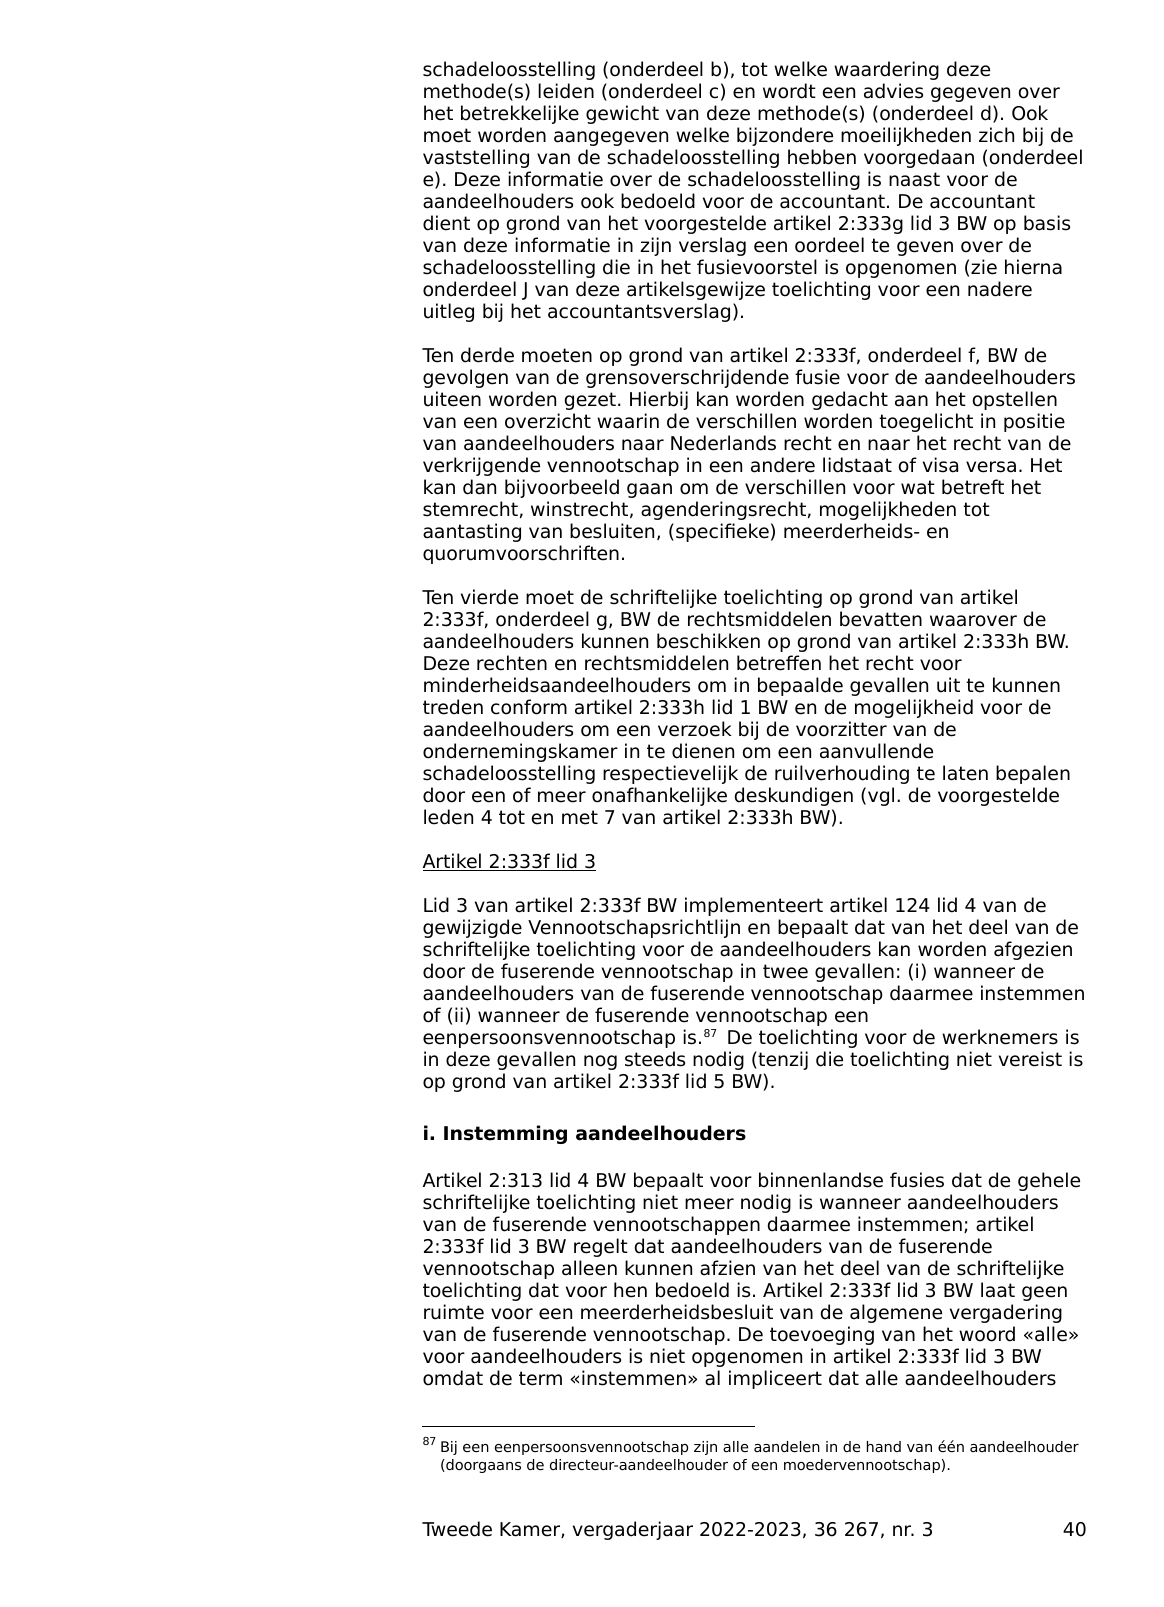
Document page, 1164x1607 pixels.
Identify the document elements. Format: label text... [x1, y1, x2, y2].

text Lid 3 van artikel 2:333f BW implementeert artikel 124 lid 4 van de gewijzigde Vennootschapsrichtlijn en bepaalt dat van het deel van de schriftelijke toelichting voor de aandeelhouders kan worden afgezien door de fuserende vennootschap in twee gevallen: (i) wanneer de aandeelhouders van de fuserende vennootschap daarmee instemmen of (ii) wanneer de fuserende vennootschap een eenpersoonsvennootschap is. De toelichting voor de werknemers is in deze gevallen nog steeds nodig (tenzij die toelichting niet vereist is op grond van artikel 2:333f lid 5 BW). [422, 895, 1087, 1093]
text Ten vierde moet de schriftelijke toelichting op grond van artikel 2:333f, onderdeel g, BW de rechtsmiddelen bevatten waarover de aandeelhouders kunnen beschikken op grond van artikel 2:333h BW. Deze rechten en rechtsmiddelen betreffen het recht voor minderheidsaandeelhouders om in bepaalde gevallen uit te kunnen treden conform artikel 2:333h lid 1 BW en de mogelijkheid voor de aandeelhouders om een verzoek bij de voorzitter van de ondernemingskamer in te dienen om een aanvullende schadeloosstelling respectievelijk de ruilverhouding te laten bepalen door een of meer onafhankelijke deskundigen (vgl. de voorgestelde leden 4 tot en met 7 van artikel 2:333h BW). [422, 587, 1087, 829]
text Bij een eenpersoonsvennootschap zijn alle aandelen in de hand van één aandeelhouder (doorgaans de directeur-aandeelhouder of een moedervennootschap). [422, 1435, 1087, 1474]
subtitle i. Instemming aandeelhouders [422, 1123, 1087, 1145]
text Artikel 2:313 lid 4 BW bepaalt voor binnenlandse fusies dat de gehele schriftelijke toelichting niet meer nodig is wanneer aandeelhouders van de fuserende vennootschappen daarmee instemmen; artikel 2:333f lid 3 BW regelt dat aandeelhouders van de fuserende vennootschap alleen kunnen afzien van het deel van de schriftelijke toelichting dat voor hen bedoeld is. Artikel 2:333f lid 3 BW laat geen ruimte voor een meerderheidsbesluit van de algemene vergadering van de fuserende vennootschap. De toevoeging van het woord «alle» voor aandeelhouders is niet opgenomen in artikel 2:333f lid 3 BW omdat de term «instemmen» al impliceert dat alle aandeelhouders [422, 1170, 1087, 1390]
text schadeloosstelling (onderdeel b), tot welke waardering deze methode(s) leiden (onderdeel c) en wordt een advies gegeven over het betrekkelijke gewicht van deze methode(s) (onderdeel d). Ook moet worden aangegeven welke bijzondere moeilijkheden zich bij de vaststelling van de schadeloosstelling hebben voorgedaan (onderdeel e). Deze informatie over de schadeloosstelling is naast voor de aandeelhouders ook bedoeld voor de accountant. De accountant dient op grond van het voorgestelde artikel 2:333g lid 3 BW op basis van deze informatie in zijn verslag een oordeel te geven over de schadeloosstelling die in het fusievoorstel is opgenomen (zie hierna onderdeel J van deze artikelsgewijze toelichting voor een nadere uitleg bij het accountantsverslag). [422, 59, 1087, 323]
text Ten derde moeten op grond van artikel 2:333f, onderdeel f, BW de gevolgen van de grensoverschrijdende fusie voor de aandeelhouders uiteen worden gezet. Hierbij kan worden gedacht aan het opstellen van een overzicht waarin de verschillen worden toegelicht in positie van aandeelhouders naar Nederlands recht en naar het recht van de verkrijgende vennootschap in een andere lidstaat of visa versa. Het kan dan bijvoorbeeld gaan om de verschillen voor wat betreft het stemrecht, winstrecht, agenderingsrecht, mogelijkheden tot aantasting van besluiten, (specifieke) meerderheids- en quorumvoorschriften. [422, 345, 1087, 565]
subtitle Artikel 2:333f lid 3 [422, 851, 1087, 873]
